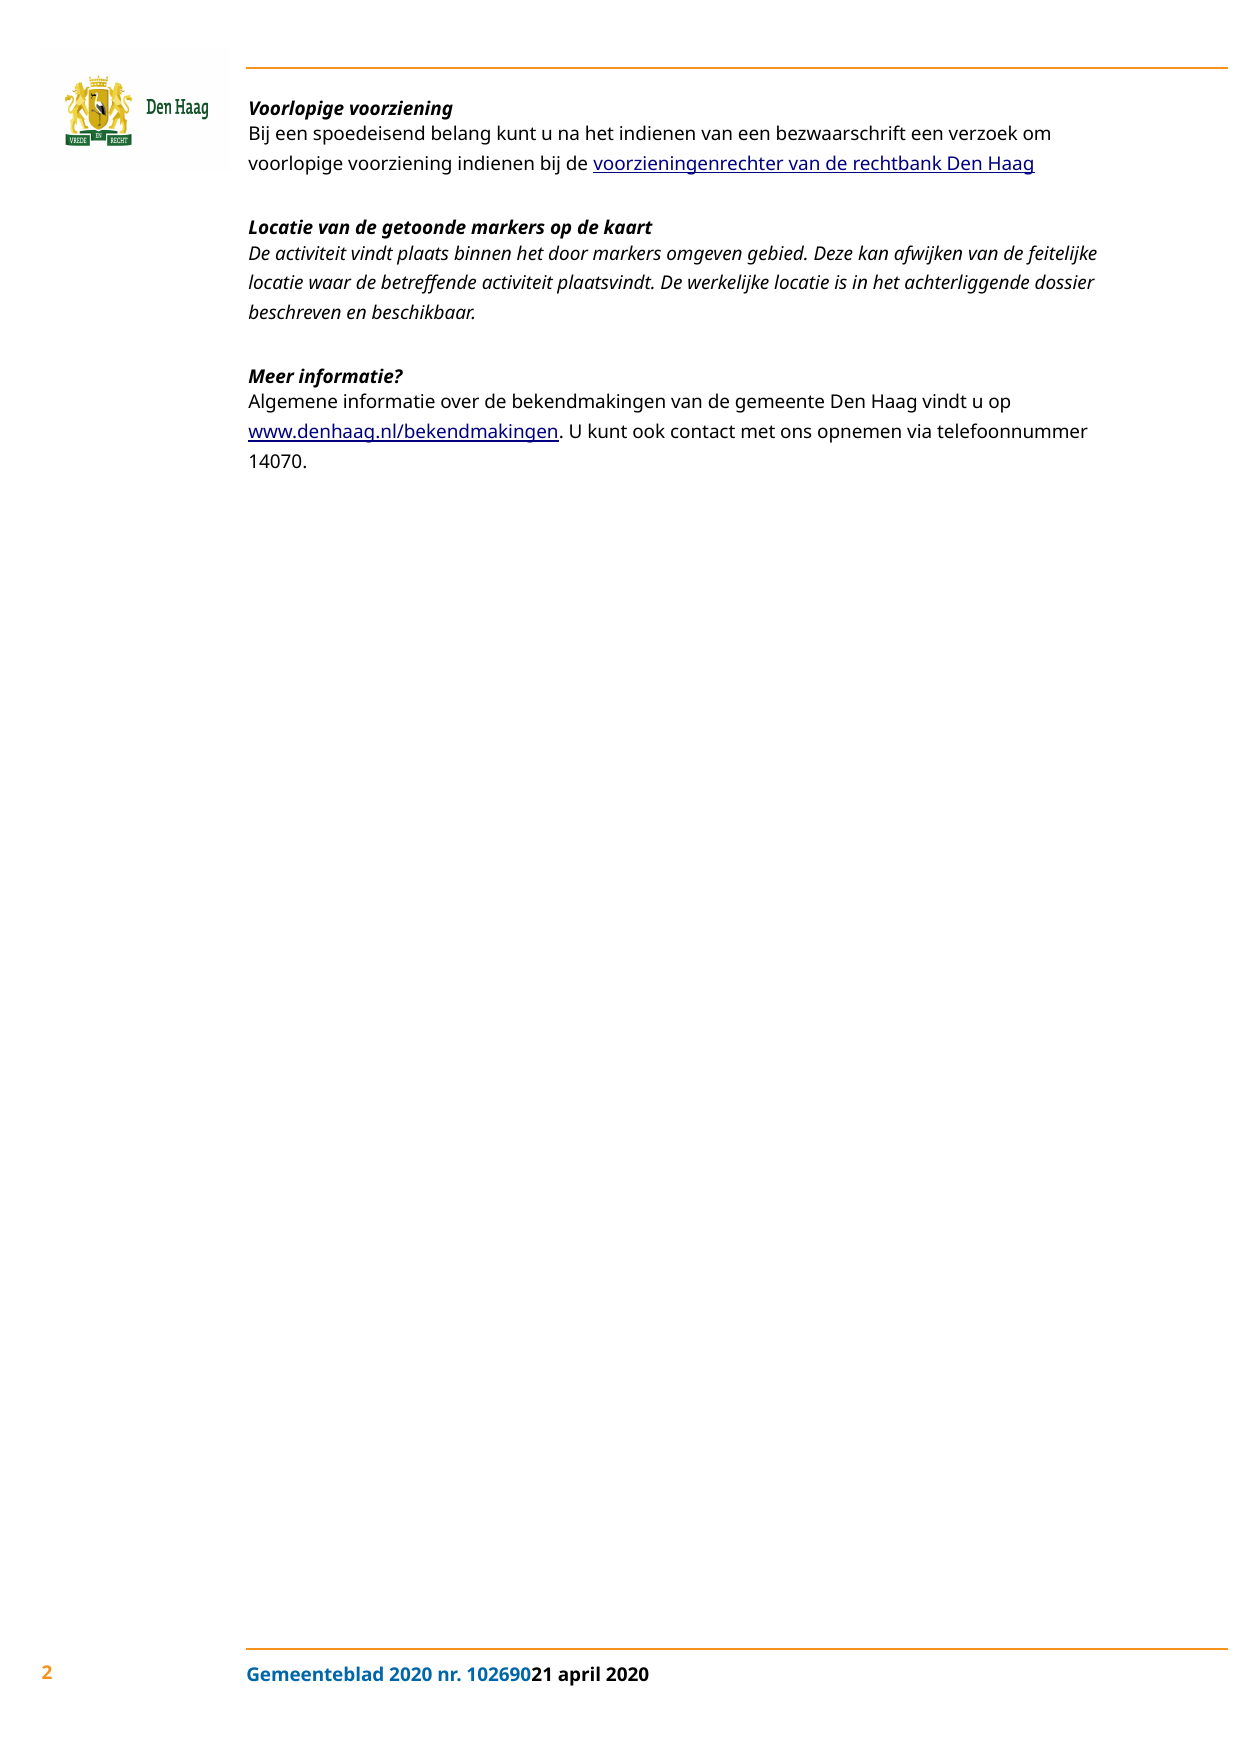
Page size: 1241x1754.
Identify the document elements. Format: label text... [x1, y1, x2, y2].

picture [41, 47, 231, 172]
text Algemene informatie over de bekendmakingen van de gemeente Den Haag vindt u op www.denhaag.nl/bekendmakingen. U kunt ook contact met ons opnemen via telefoonnummer 14070. [248, 389, 1152, 473]
text Locatie van de getoonde markers op de kaart [248, 214, 1152, 240]
text Meer informatie? [248, 363, 1152, 389]
text Bij een spoedeisend belang kunt u na het indienen van een bezwaarschrift een verzoek om voorlopige voorziening indienen bij de voorzieningenrechter van de rechtbank Den Haag [248, 121, 1152, 176]
text Voorlopige voorziening [248, 95, 1152, 121]
text De activiteit vindt plaats binnen het door markers omgeven gebied. Deze kan afwijken van de feitelijke locatie waar de betreffende activiteit plaatsvindt. De werkelijke locatie is in het achterliggende dossier beschreven en beschikbaar. [248, 240, 1152, 325]
